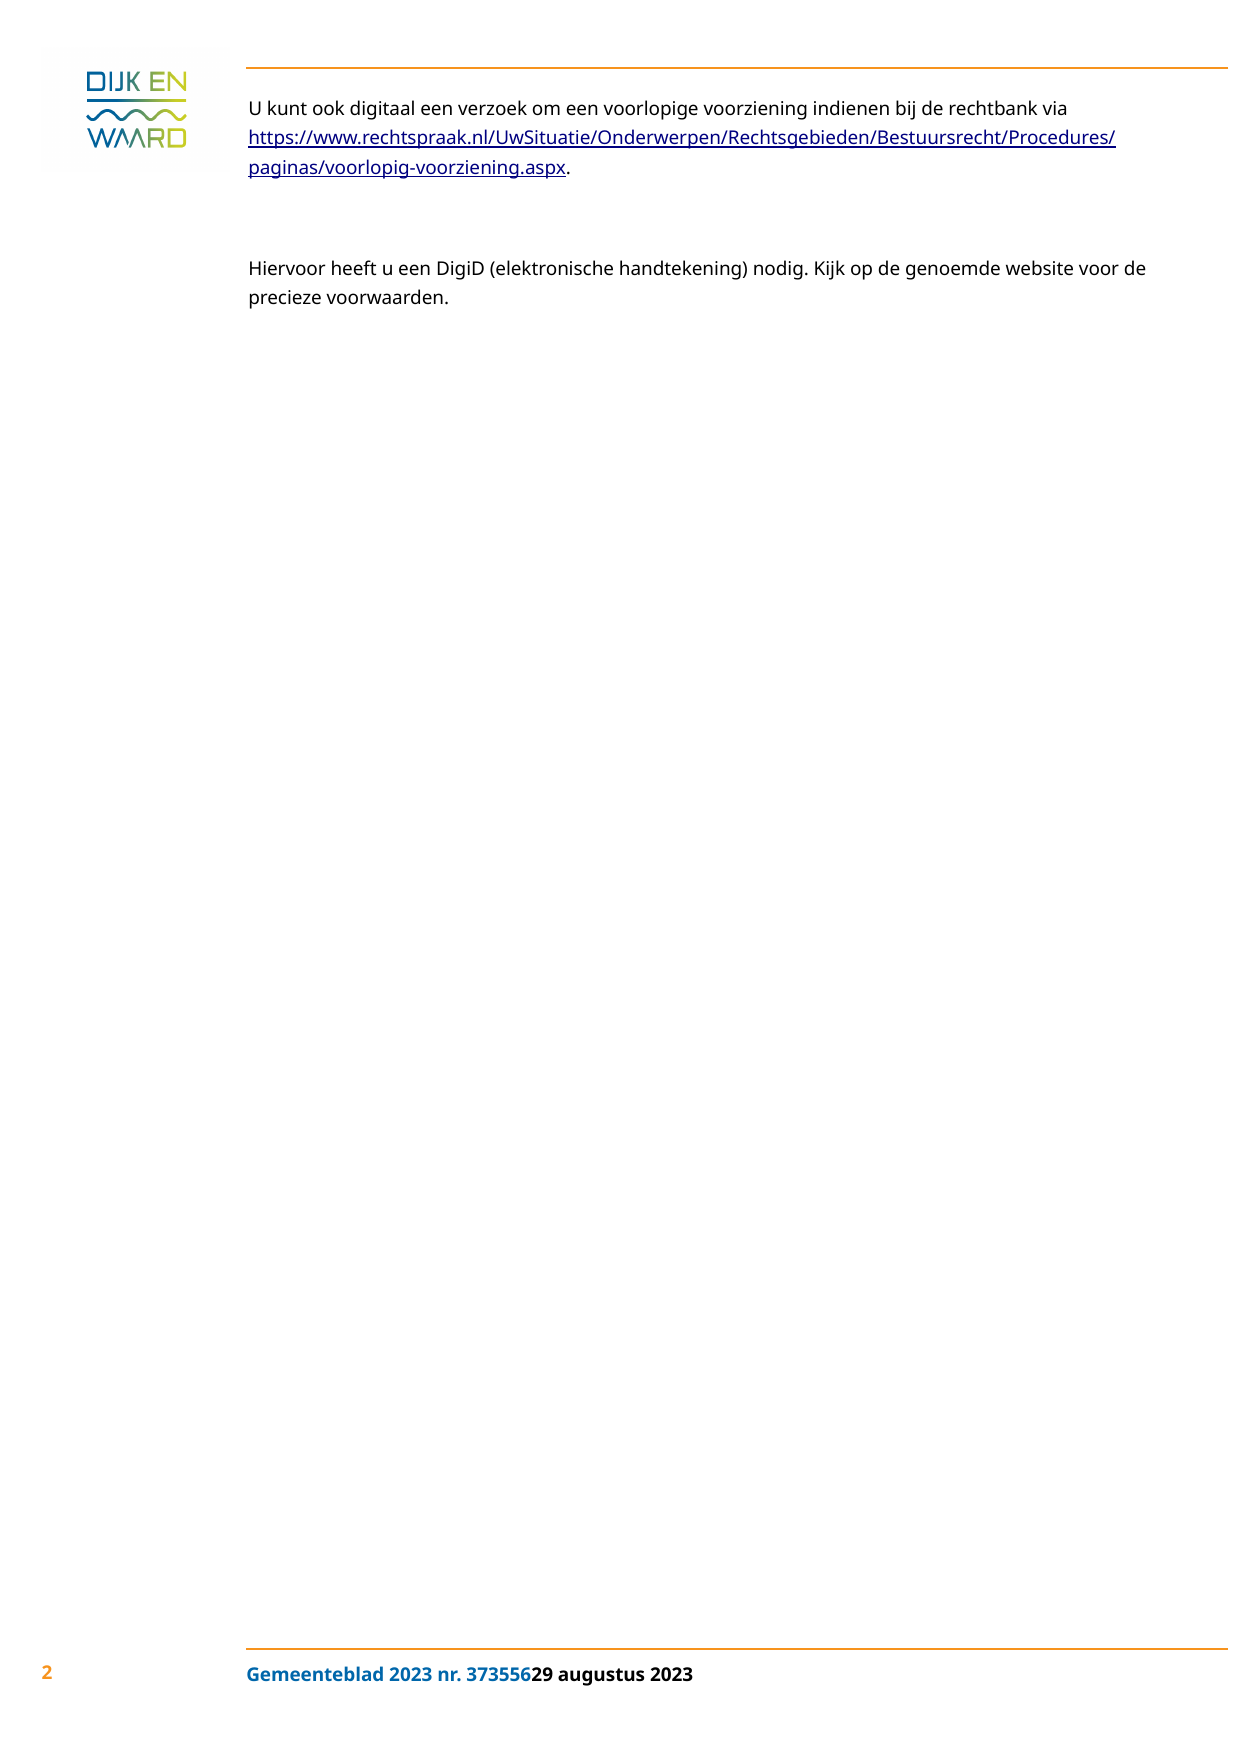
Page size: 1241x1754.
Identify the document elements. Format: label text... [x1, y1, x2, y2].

text U kunt ook digitaal een verzoek om een voorlopige voorziening indienen bij de rechtbank via https://www.rechtspraak.nl/UwSituatie/Onderwerpen/Rechtsgebieden/Bestuursrecht/Procedures/paginas/voorlopig-voorziening.aspx. [248, 95, 1152, 180]
text Hiervoor heeft u een DigiD (elektronische handtekening) nodig. Kijk op de genoemde website voor de precieze voorwaarden. [248, 255, 1152, 310]
picture [41, 47, 231, 172]
